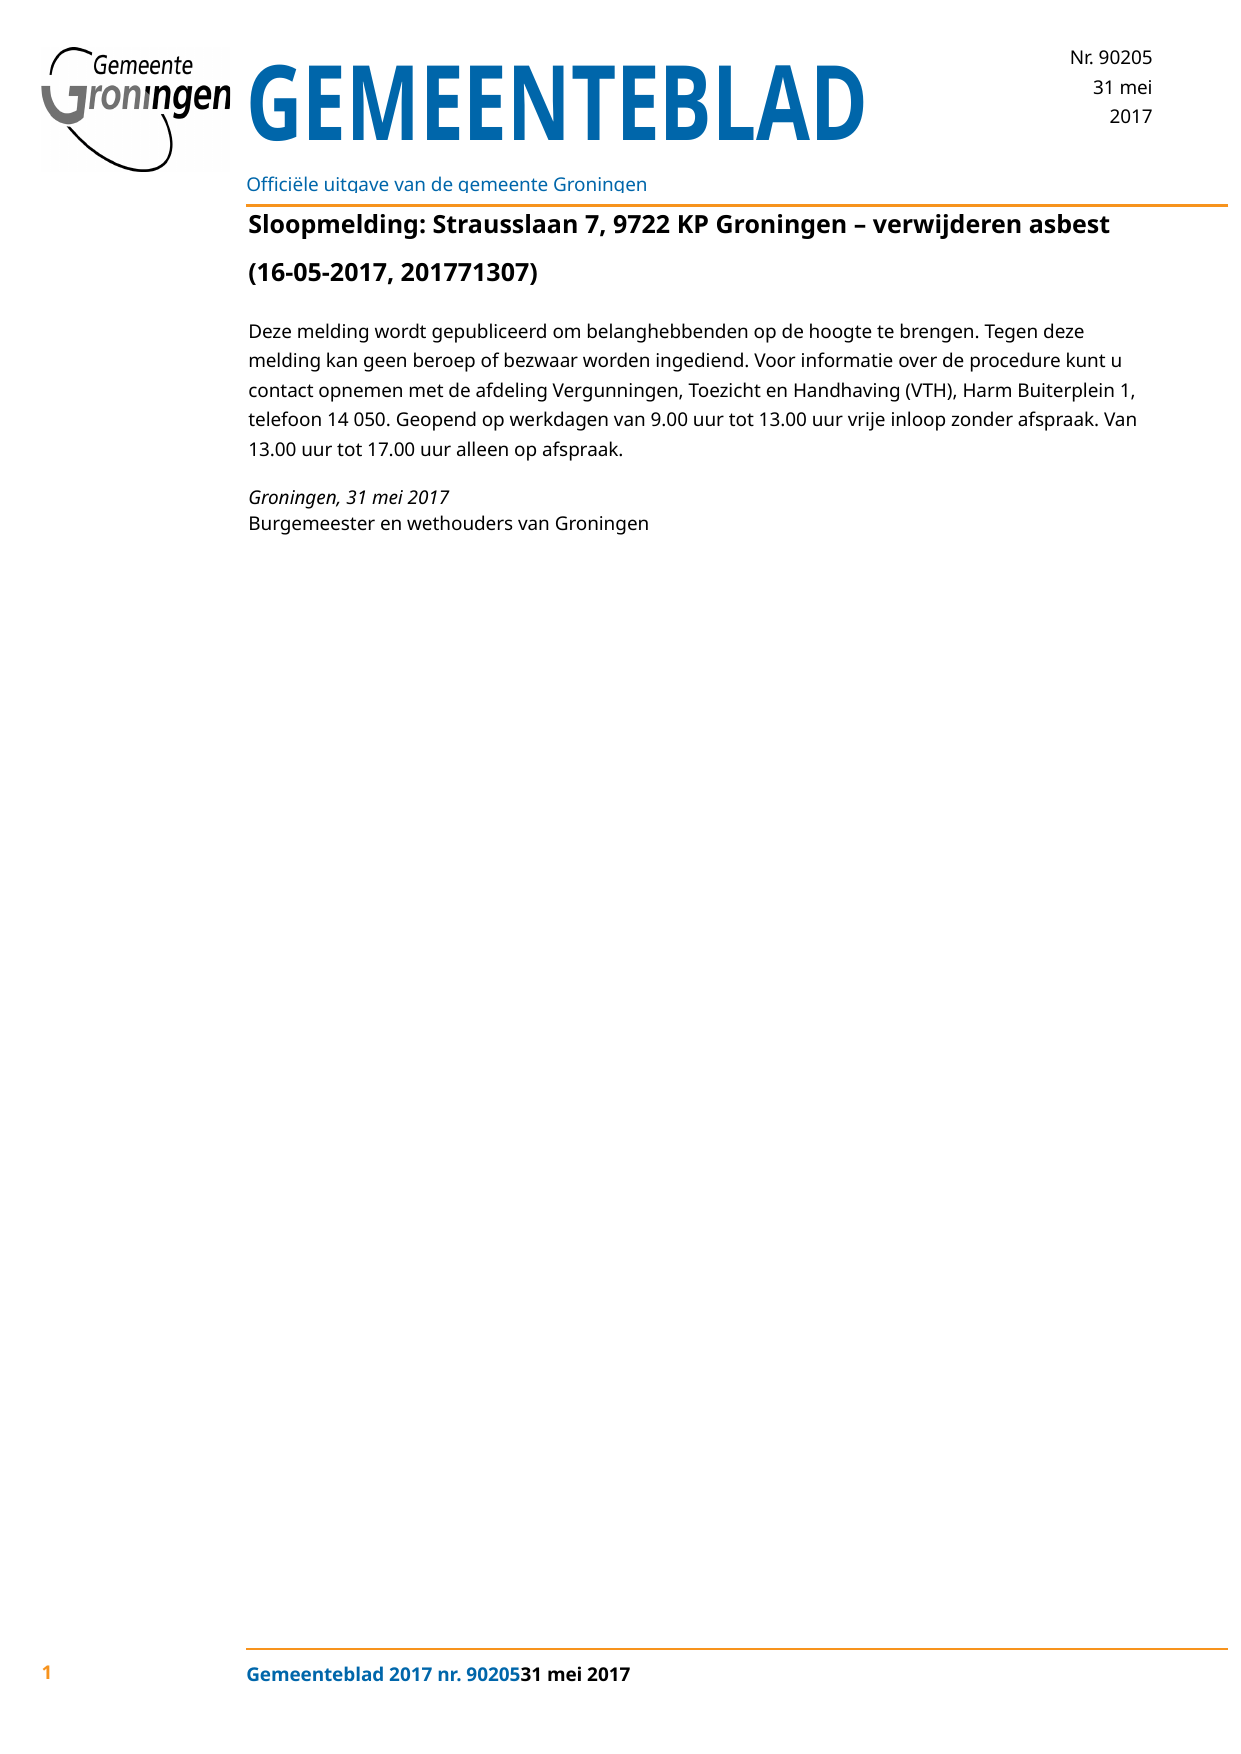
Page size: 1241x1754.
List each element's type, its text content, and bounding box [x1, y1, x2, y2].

text Burgemeester en wethouders van Groningen [248, 510, 1152, 536]
text Sloopmelding: Strausslaan 7, 9722 KP Groningen – verwijderen asbest (16-05-2017, 201771307) [248, 207, 1152, 288]
picture [41, 47, 231, 172]
text Groningen, 31 mei 2017 [248, 484, 1152, 510]
text Deze melding wordt gepubliceerd om belanghebbenden op de hoogte te brengen. Tegen deze melding kan geen beroep of bezwaar worden ingediend. Voor informatie over de procedure kunt u contact opnemen met de afdeling Vergunningen, Toezicht en Handhaving (VTH), Harm Buiterplein 1, telefoon 14 050. Geopend op werkdagen van 9.00 uur tot 13.00 uur vrije inloop zonder afspraak. Van 13.00 uur tot 17.00 uur alleen op afspraak. [248, 318, 1152, 462]
